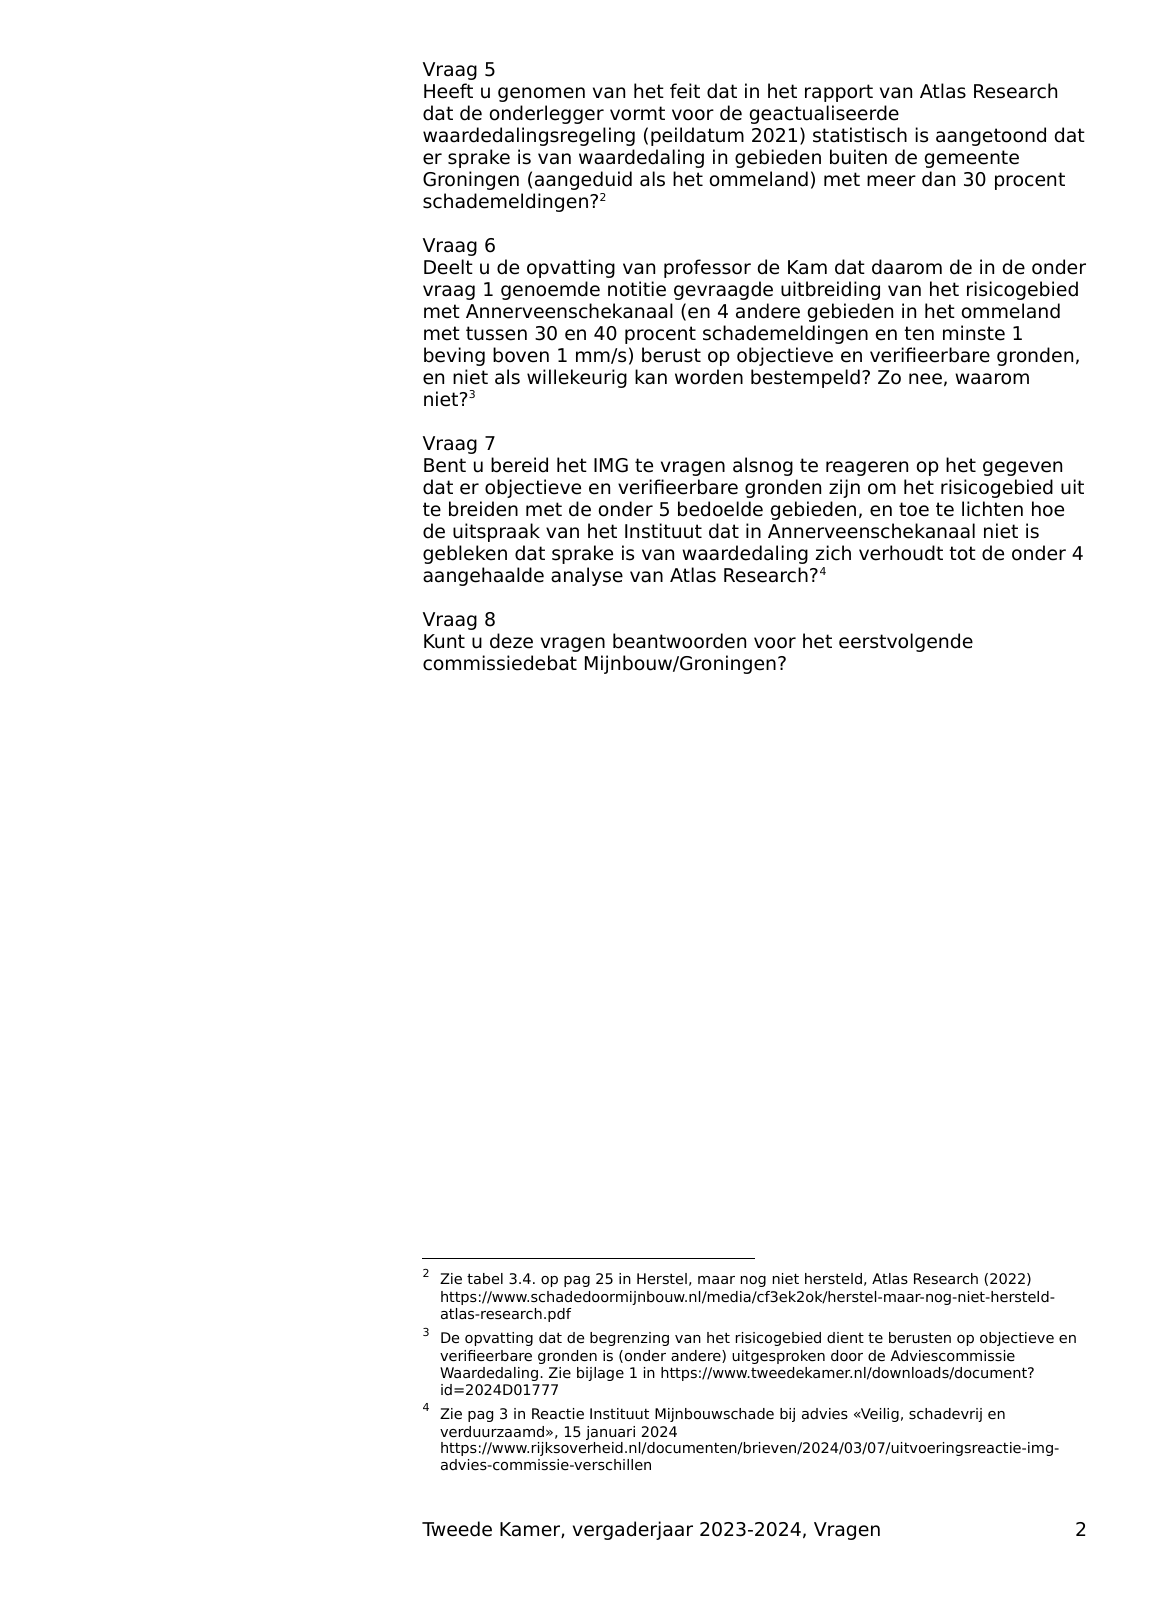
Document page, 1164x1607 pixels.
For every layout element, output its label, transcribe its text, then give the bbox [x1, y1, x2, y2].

text Bent u bereid het IMG te vragen alsnog te reageren op het gegeven dat er objectieve en verifieerbare gronden zijn om het risicogebied uit te breiden met de onder 5 bedoelde gebieden, en toe te lichten hoe de uitspraak van het Instituut dat in Annerveenschekanaal niet is gebleken dat sprake is van waardedaling zich verhoudt tot de onder 4 aangehaalde analyse van Atlas Research? [422, 455, 1087, 587]
text Kunt u deze vragen beantwoorden voor het eerstvolgende commissiedebat Mijnbouw/Groningen? [422, 631, 1087, 675]
text Vraag 6 [422, 235, 1087, 257]
text De opvatting dat de begrenzing van het risicogebied dient te berusten op objectieve en verifieerbare gronden is (onder andere) uitgesproken door de Adviescommissie Waardedaling. Zie bijlage 1 in https://www.tweedekamer.nl/downloads/document?id=2024D01777 [422, 1326, 1087, 1399]
text Deelt u de opvatting van professor de Kam dat daarom de in de onder vraag 1 genoemde notitie gevraagde uitbreiding van het risicogebied met Annerveenschekanaal (en 4 andere gebieden in het ommeland met tussen 30 en 40 procent schademeldingen en ten minste 1 beving boven 1 mm/s) berust op objectieve en verifieerbare gronden, en niet als willekeurig kan worden bestempeld? Zo nee, waarom niet? [422, 257, 1087, 411]
text Zie pag 3 in Reactie Instituut Mijnbouwschade bij advies «Veilig, schadevrij en verduurzaamd», 15 januari 2024 https://www.rijksoverheid.nl/documenten/brieven/2024/03/07/uitvoeringsreactie-img-advies-commissie-verschillen [422, 1402, 1087, 1474]
text Heeft u genomen van het feit dat in het rapport van Atlas Research dat de onderlegger vormt voor de geactualiseerde waardedalingsregeling (peildatum 2021) statistisch is aangetoond dat er sprake is van waardedaling in gebieden buiten de gemeente Groningen (aangeduid als het ommeland) met meer dan 30 procent schademeldingen? [422, 81, 1087, 213]
text Vraag 8 [422, 609, 1087, 631]
text Zie tabel 3.4. op pag 25 in Herstel, maar nog niet hersteld, Atlas Research (2022) https://www.schadedoormijnbouw.nl/media/cf3ek2ok/herstel-maar-nog-niet-hersteld-atlas-research.pdf [422, 1267, 1087, 1323]
text Vraag 5 [422, 59, 1087, 81]
text Vraag 7 [422, 433, 1087, 455]
